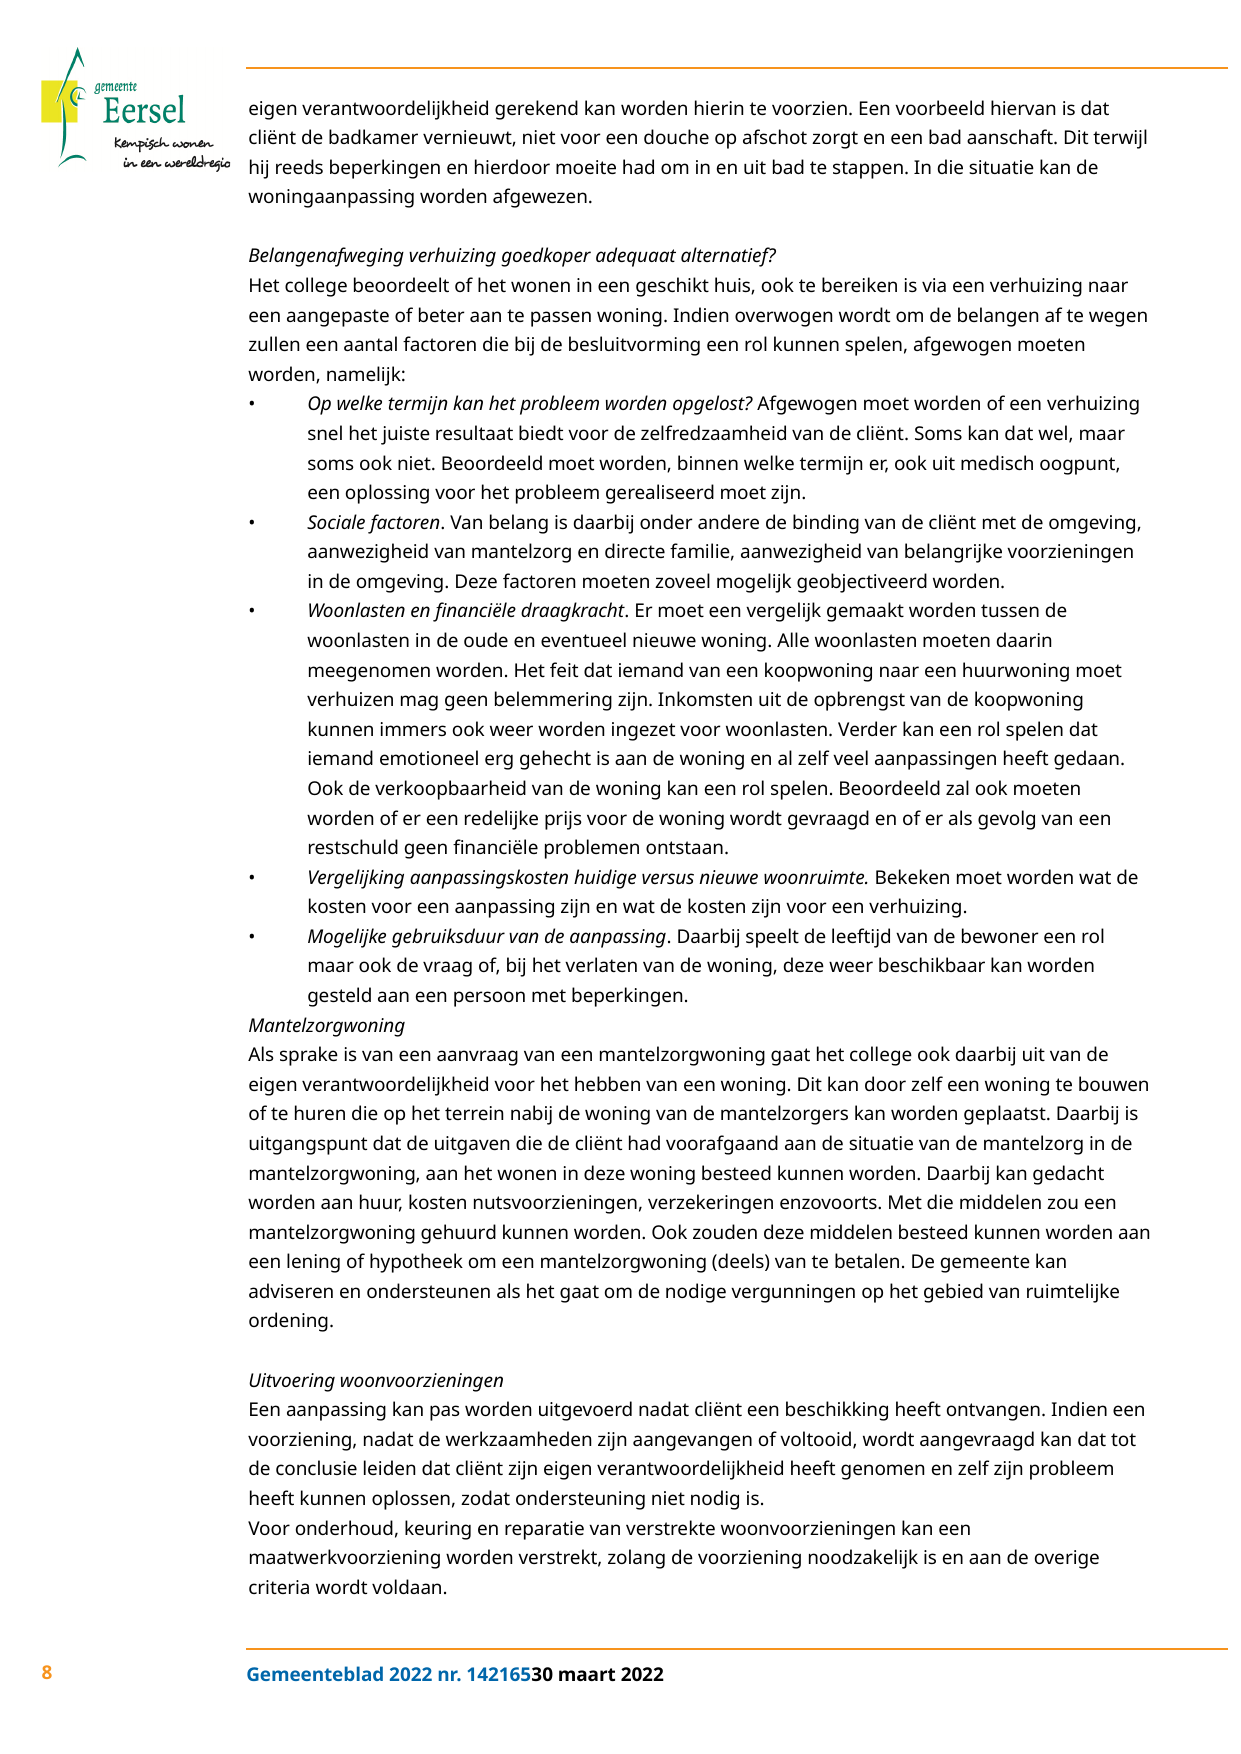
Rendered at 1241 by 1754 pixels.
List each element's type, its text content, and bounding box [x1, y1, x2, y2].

text Een aanpassing kan pas worden uitgevoerd nadat cliënt een beschikking heeft ontvangen. Indien een voorziening, nadat de werkzaamheden zijn aangevangen of voltooid, wordt aangevraagd kan dat tot de conclusie leiden dat cliënt zijn eigen verantwoordelijkheid heeft genomen en zelf zijn probleem heeft kunnen oplossen, zodat ondersteuning niet nodig is. [248, 1396, 1152, 1511]
list Sociale factoren. Van belang is daarbij onder andere de binding van de cliënt met de omgeving, aanwezigheid van mantelzorg en directe familie, aanwezigheid van belangrijke voorzieningen in de omgeving. Deze factoren moeten zoveel mogelijk geobjectiveerd worden. [248, 509, 1152, 594]
text eigen verantwoordelijkheid gerekend kan worden hierin te voorzien. Een voorbeeld hiervan is dat cliënt de badkamer vernieuwt, niet voor een douche op afschot zorgt en een bad aanschaft. Dit terwijl hij reeds beperkingen en hierdoor moeite had om in en uit bad te stappen. In die situatie kan de woningaanpassing worden afgewezen. [248, 95, 1152, 209]
text Mantelzorgwoning [248, 1012, 1152, 1038]
list Woonlasten en financiële draagkracht. Er moet een vergelijk gemaakt worden tussen de woonlasten in de oude en eventueel nieuwe woning. Alle woonlasten moeten daarin meegenomen worden. Het feit dat iemand van een koopwoning naar een huurwoning moet verhuizen mag geen belemmering zijn. Inkomsten uit de opbrengst van de koopwoning kunnen immers ook weer worden ingezet voor woonlasten. Verder kan een rol spelen dat iemand emotioneel erg gehecht is aan de woning en al zelf veel aanpassingen heeft gedaan. Ook de verkoopbaarheid van de woning kan een rol spelen. Beoordeeld zal ook moeten worden of er een redelijke prijs voor de woning wordt gevraagd en of er als gevolg van een restschuld geen financiële problemen ontstaan. [248, 598, 1152, 860]
text Als sprake is van een aanvraag van een mantelzorgwoning gaat het college ook daarbij uit van de eigen verantwoordelijkheid voor het hebben van een woning. Dit kan door zelf een woning te bouwen of te huren die op het terrein nabij de woning van de mantelzorgers kan worden geplaatst. Daarbij is uitgangspunt dat de uitgaven die de cliënt had voorafgaand aan de situatie van de mantelzorg in de mantelzorgwoning, aan het wonen in deze woning besteed kunnen worden. Daarbij kan gedacht worden aan huur, kosten nutsvoorzieningen, verzekeringen enzovoorts. Met die middelen zou een mantelzorgwoning gehuurd kunnen worden. Ook zouden deze middelen besteed kunnen worden aan een lening of hypotheek om een mantelzorgwoning (deels) van te betalen. De gemeente kan adviseren en ondersteunen als het gaat om de nodige vergunningen op het gebied van ruimtelijke ordening. [248, 1041, 1152, 1333]
list Op welke termijn kan het probleem worden opgelost? Afgewogen moet worden of een verhuizing snel het juiste resultaat biedt voor de zelfredzaamheid van de cliënt. Soms kan dat wel, maar soms ook niet. Beoordeeld moet worden, binnen welke termijn er, ook uit medisch oogpunt, een oplossing voor het probleem gerealiseerd moet zijn. [248, 391, 1152, 505]
text Voor onderhoud, keuring en reparatie van verstrekte woonvoorzieningen kan een maatwerkvoorziening worden verstrekt, zolang de voorziening noodzakelijk is en aan de overige criteria wordt voldaan. [248, 1515, 1152, 1600]
text Uitvoering woonvoorzieningen [248, 1367, 1152, 1393]
list Mogelijke gebruiksduur van de aanpassing. Daarbij speelt de leeftijd van de bewoner een rol maar ook de vraag of, bij het verlaten van de woning, deze weer beschikbaar kan worden gesteld aan een persoon met beperkingen. [248, 923, 1152, 1008]
text Belangenafweging verhuizing goedkoper adequaat alternatief? [248, 243, 1152, 268]
picture [41, 47, 231, 172]
text Het college beoordeelt of het wonen in een geschikt huis, ook te bereiken is via een verhuizing naar een aangepaste of beter aan te passen woning. Indien overwogen wordt om de belangen af te wegen zullen een aantal factoren die bij de besluitvorming een rol kunnen spelen, afgewogen moeten worden, namelijk: [248, 272, 1152, 387]
list Vergelijking aanpassingskosten huidige versus nieuwe woonruimte. Bekeken moet worden wat de kosten voor een aanpassing zijn en wat de kosten zijn voor een verhuizing. [248, 864, 1152, 919]
